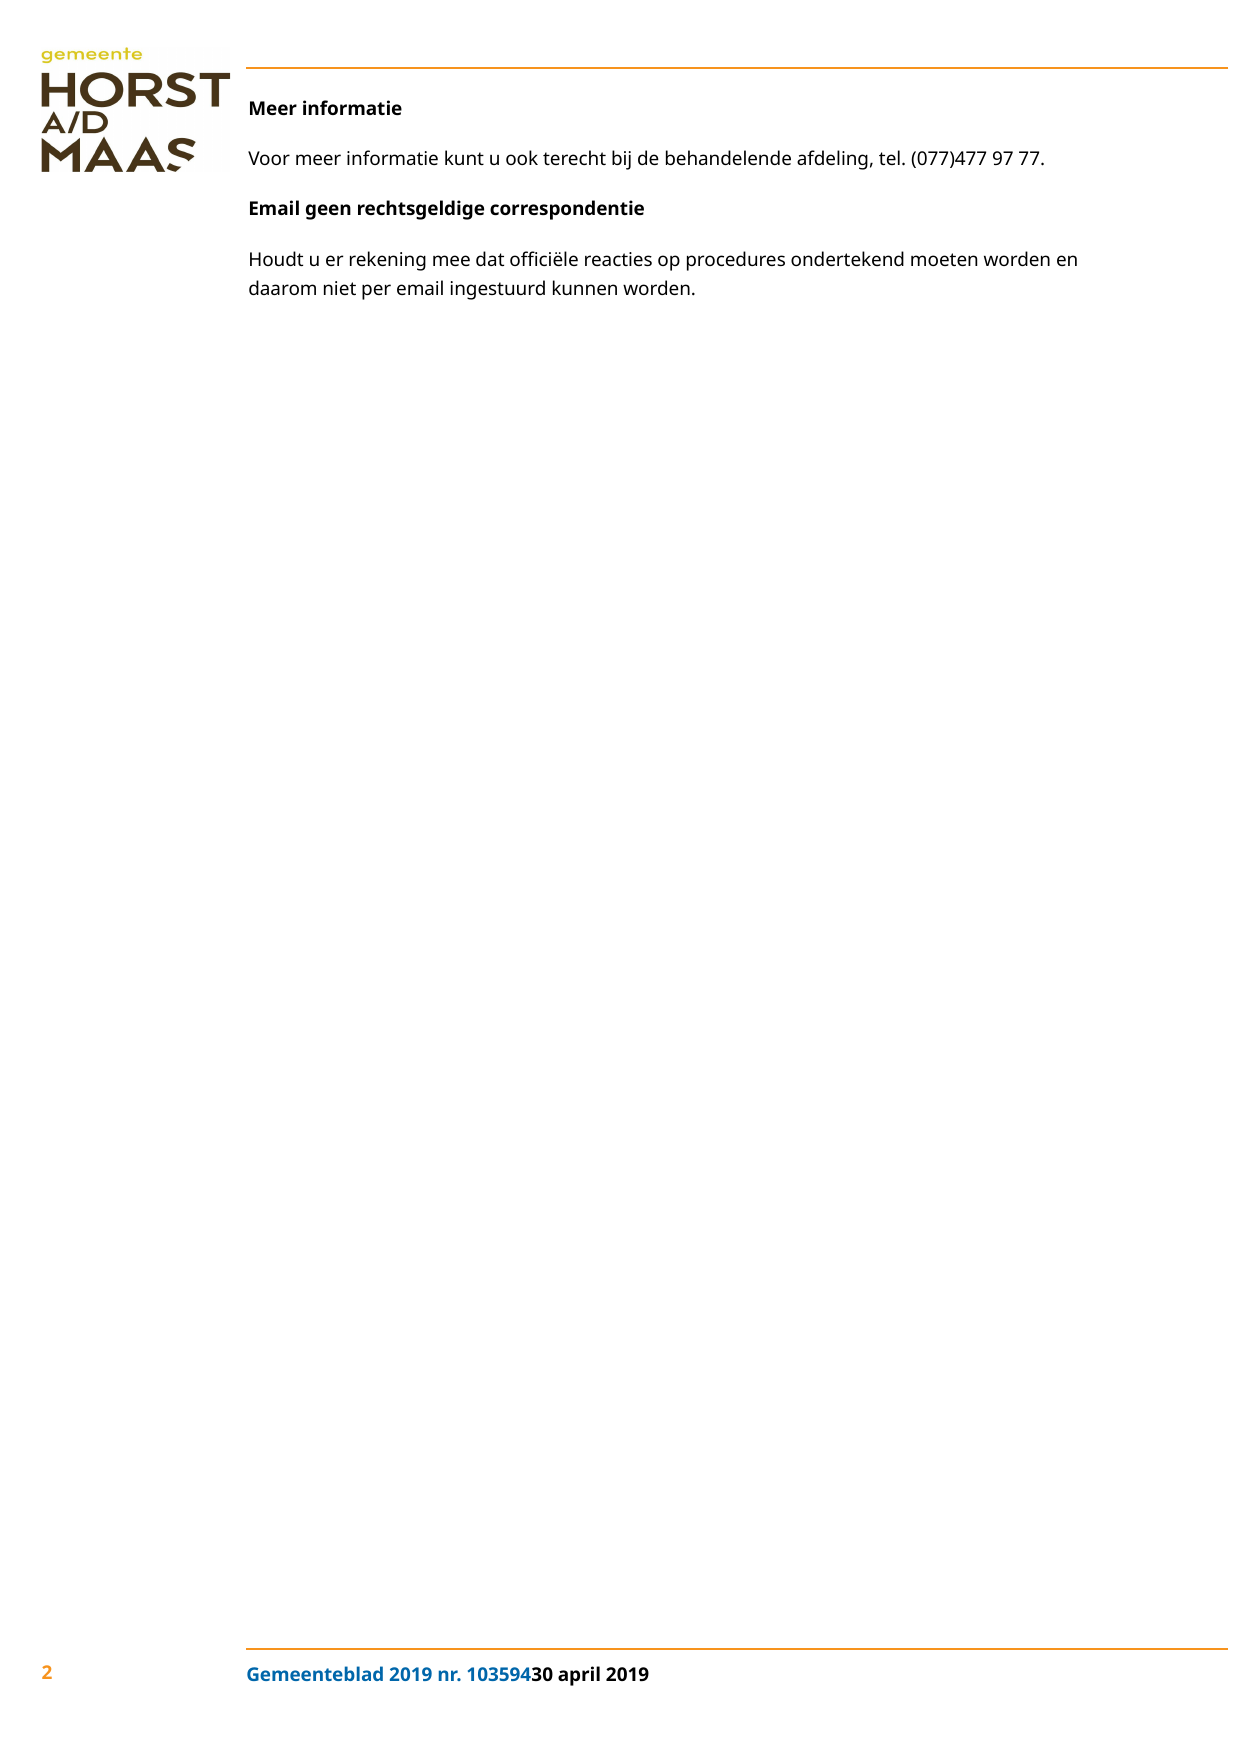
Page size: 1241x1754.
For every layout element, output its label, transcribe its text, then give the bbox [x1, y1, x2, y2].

picture [41, 47, 231, 172]
text Email geen rechtsgeldige correspondentie [248, 196, 1152, 221]
text Meer informatie [248, 95, 1152, 121]
text Houdt u er rekening mee dat officiële reacties op procedures ondertekend moeten worden en daarom niet per email ingestuurd kunnen worden. [248, 246, 1152, 301]
text Voor meer informatie kunt u ook terecht bij de behandelende afdeling, tel. (077)477 97 77. [248, 145, 1152, 171]
